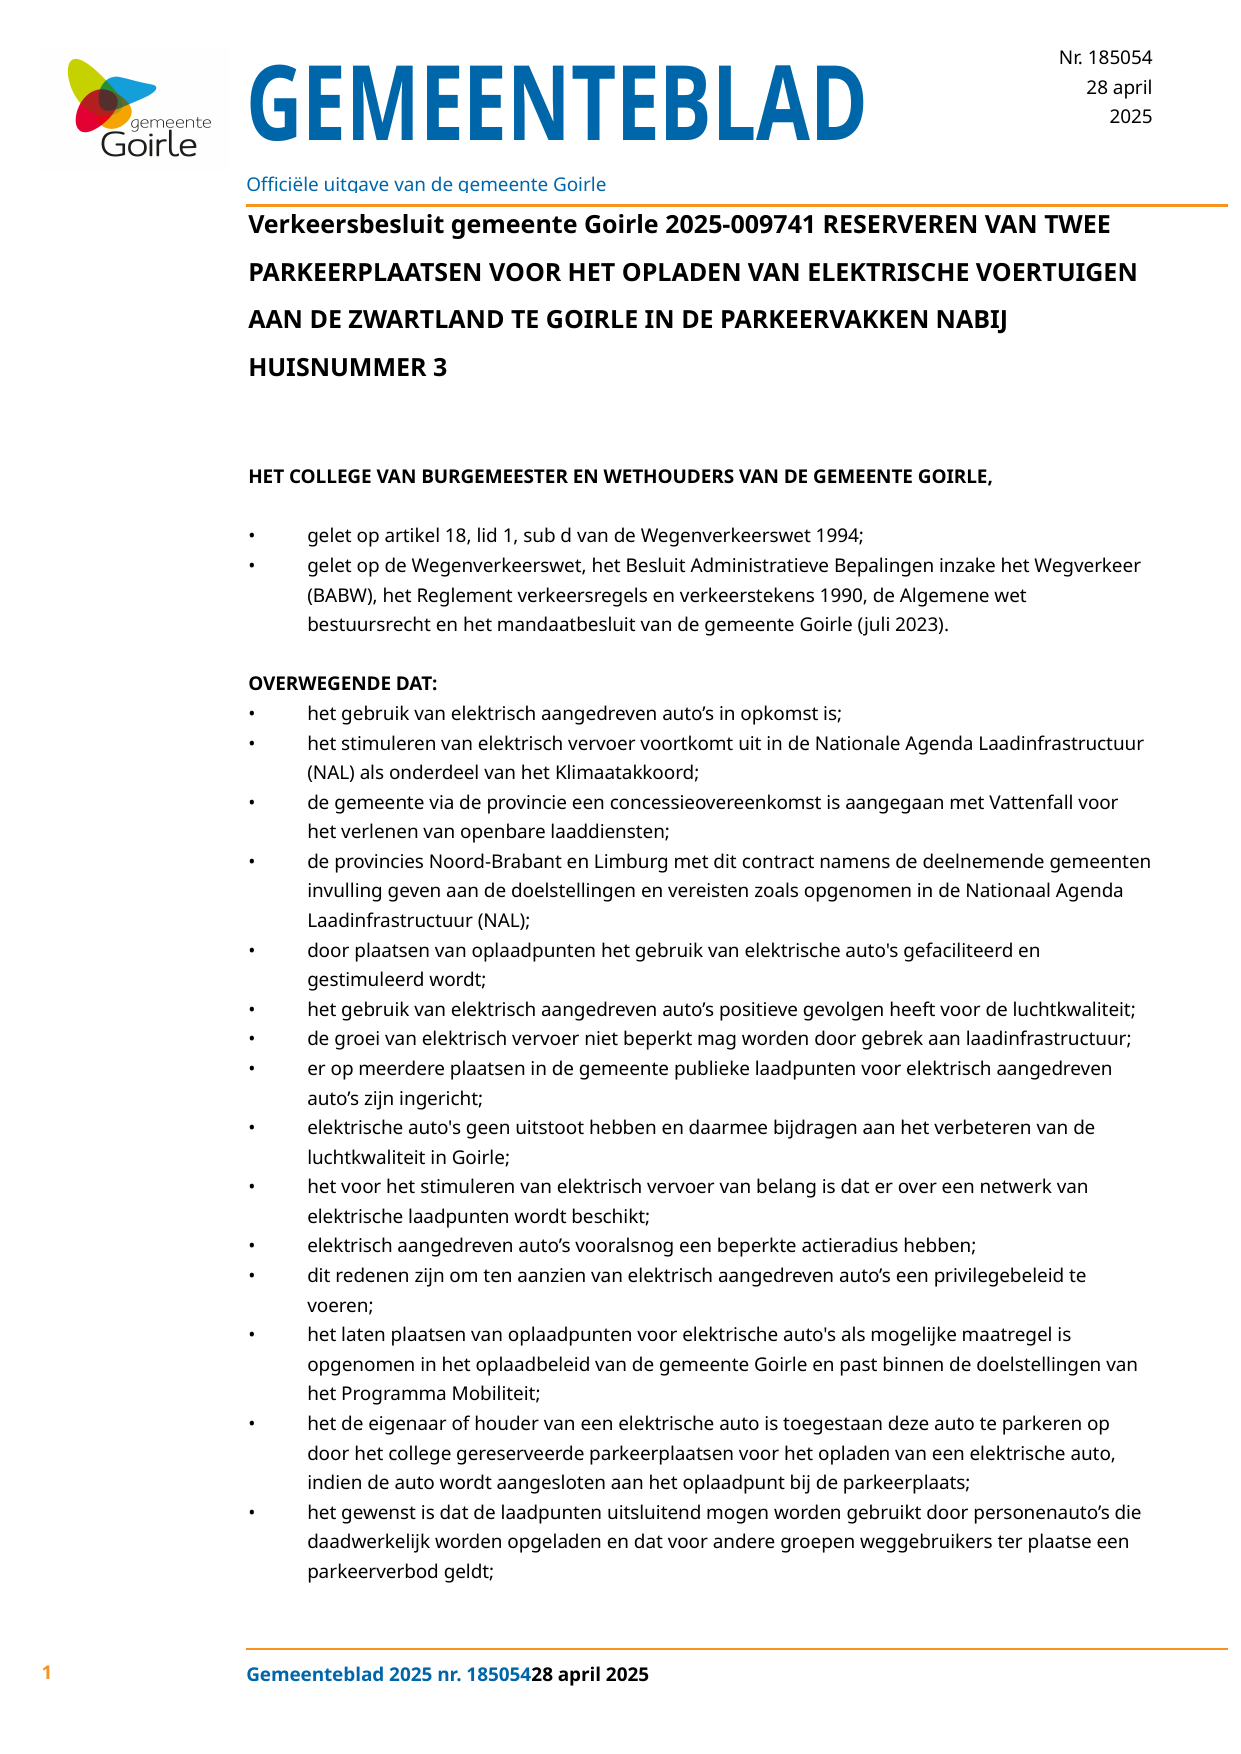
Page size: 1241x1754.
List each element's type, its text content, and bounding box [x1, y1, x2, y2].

list door plaatsen van oplaadpunten het gebruik van elektrische auto's gefaciliteerd en gestimuleerd wordt; [248, 937, 1152, 992]
list gelet op artikel 18, lid 1, sub d van de Wegenverkeerswet 1994; [248, 523, 1152, 548]
list elektrische auto's geen uitstoot hebben en daarmee bijdragen aan het verbeteren van de luchtkwaliteit in Goirle; [248, 1114, 1152, 1169]
list het stimuleren van elektrisch vervoer voortkomt uit in de Nationale Agenda Laadinfrastructuur (NAL) als onderdeel van het Klimaatakkoord; [248, 730, 1152, 785]
list elektrisch aangedreven auto’s vooralsnog een beperkte actieradius hebben; [248, 1233, 1152, 1258]
list er op meerdere plaatsen in de gemeente publieke laadpunten voor elektrisch aangedreven auto’s zijn ingericht; [248, 1055, 1152, 1110]
list het voor het stimuleren van elektrisch vervoer van belang is dat er over een netwerk van elektrische laadpunten wordt beschikt; [248, 1173, 1152, 1229]
picture [41, 47, 231, 172]
text HET COLLEGE VAN BURGEMEESTER EN WETHOUDERS VAN DE GEMEENTE GOIRLE, [248, 463, 1152, 489]
text Verkeersbesluit gemeente Goirle 2025-009741 RESERVEREN VAN TWEE PARKEERPLAATSEN VOOR HET OPLADEN VAN ELEKTRISCHE VOERTUIGEN AAN DE ZWARTLAND TE GOIRLE IN DE PARKEERVAKKEN NABIJ HUISNUMMER 3 [248, 207, 1152, 384]
list gelet op de Wegenverkeerswet, het Besluit Administratieve Bepalingen inzake het Wegverkeer (BABW), het Reglement verkeersregels en verkeerstekens 1990, de Algemene wet bestuursrecht en het mandaatbesluit van de gemeente Goirle (juli 2023). [248, 552, 1152, 637]
list het laten plaatsen van oplaadpunten voor elektrische auto's als mogelijke maatregel is opgenomen in het oplaadbeleid van de gemeente Goirle en past binnen de doelstellingen van het Programma Mobiliteit; [248, 1321, 1152, 1406]
list het gewenst is dat de laadpunten uitsluitend mogen worden gebruikt door personenauto’s die daadwerkelijk worden opgeladen en dat voor andere groepen weggebruikers ter plaatse een parkeerverbod geldt; [248, 1499, 1152, 1584]
list het gebruik van elektrisch aangedreven auto’s in opkomst is; [248, 700, 1152, 726]
list dit redenen zijn om ten aanzien van elektrisch aangedreven auto’s een privilegebeleid te voeren; [248, 1262, 1152, 1317]
text OVERWEGENDE DAT: [248, 671, 1152, 696]
list de provincies Noord-Brabant en Limburg met dit contract namens de deelnemende gemeenten invulling geven aan de doelstellingen en vereisten zoals opgenomen in de Nationaal Agenda Laadinfrastructuur (NAL); [248, 848, 1152, 933]
list de groei van elektrisch vervoer niet beperkt mag worden door gebrek aan laadinfrastructuur; [248, 1026, 1152, 1051]
list het de eigenaar of houder van een elektrische auto is toegestaan deze auto te parkeren op door het college gereserveerde parkeerplaatsen voor het opladen van een elektrische auto, indien de auto wordt aangesloten aan het oplaadpunt bij de parkeerplaats; [248, 1410, 1152, 1495]
list het gebruik van elektrisch aangedreven auto’s positieve gevolgen heeft voor de luchtkwaliteit; [248, 996, 1152, 1022]
list de gemeente via de provincie een concessieovereenkomst is aangegaan met Vattenfall voor het verlenen van openbare laaddiensten; [248, 789, 1152, 844]
